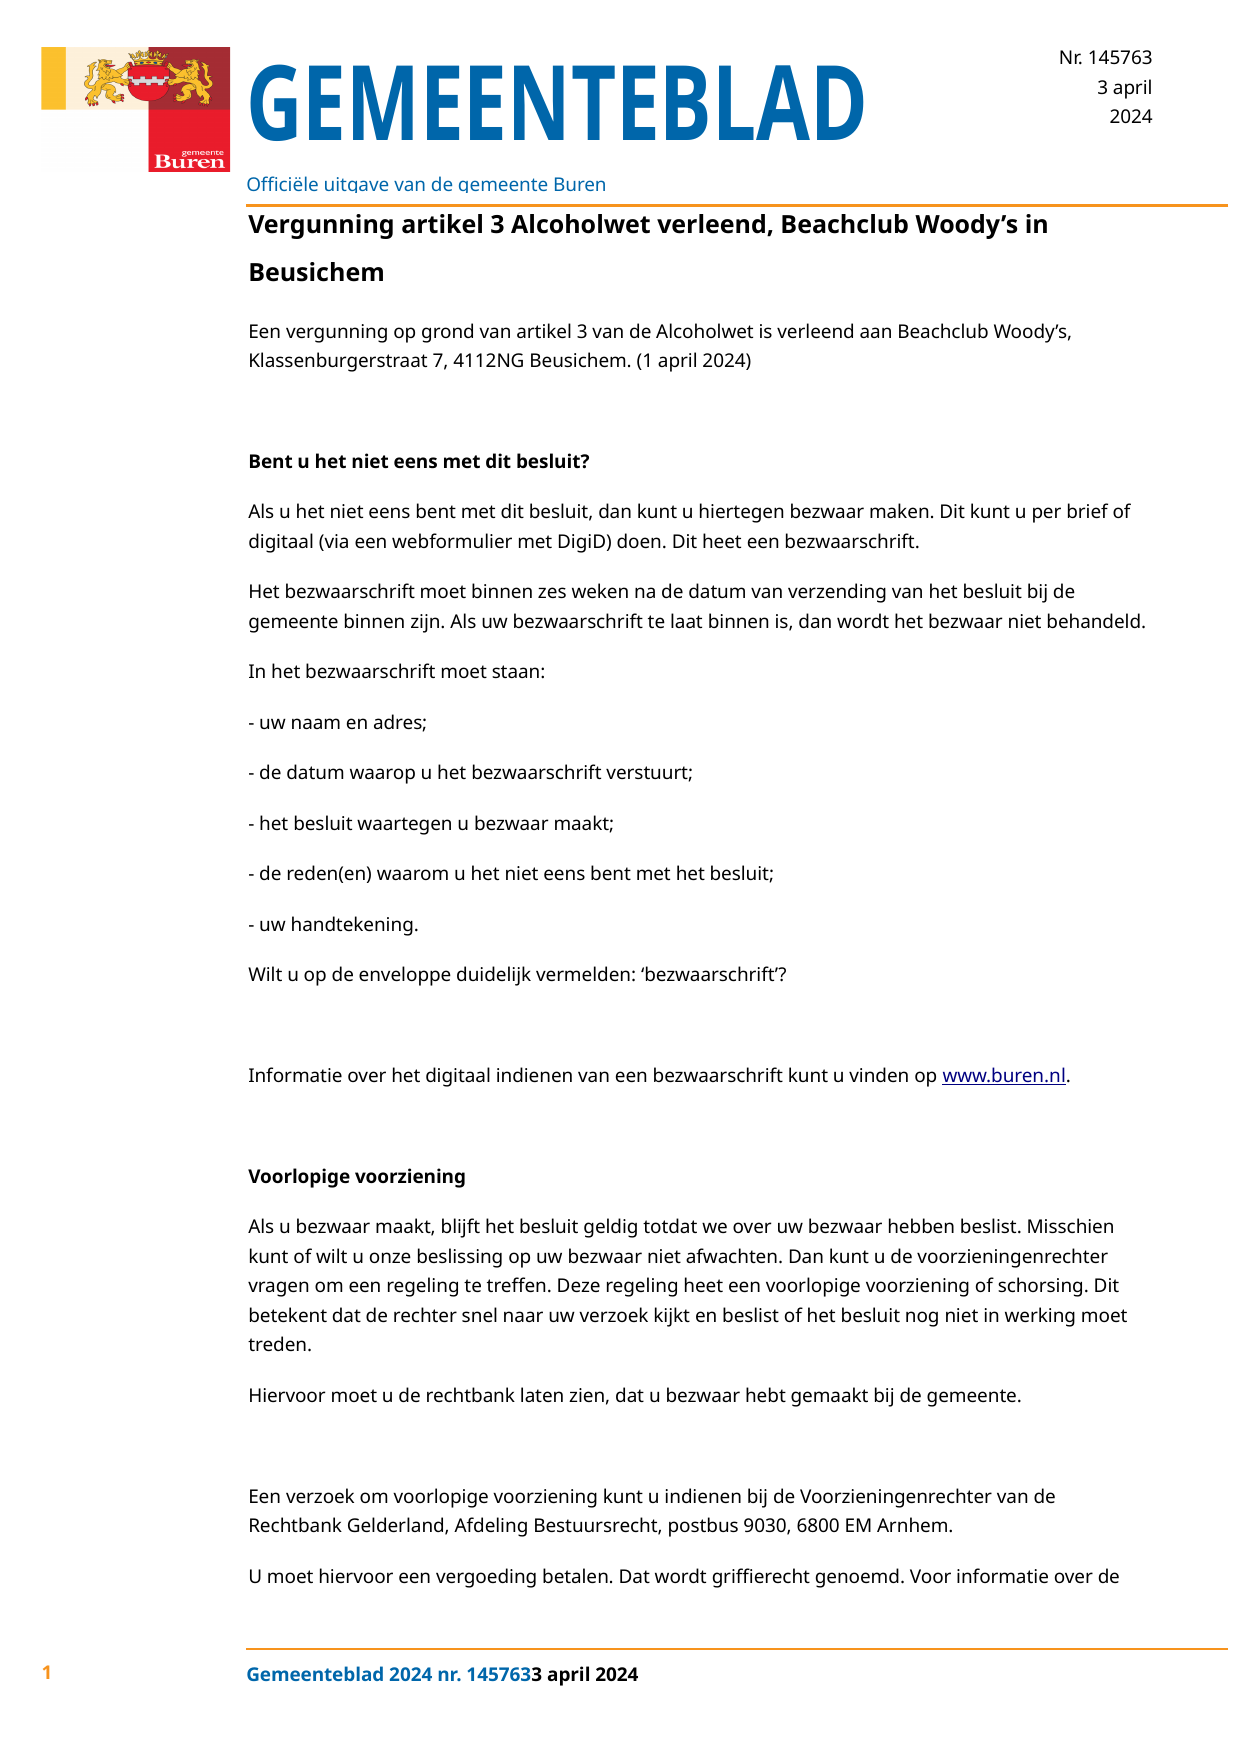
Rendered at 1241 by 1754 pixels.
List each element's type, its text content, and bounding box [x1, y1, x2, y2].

text Hiervoor moet u de rechtbank laten zien, dat u bezwaar hebt gemaakt bij de gemeente. [248, 1382, 1152, 1408]
text In het bezwaarschrift moet staan: [248, 659, 1152, 684]
picture [41, 47, 231, 172]
text - de reden(en) waarom u het niet eens bent met het besluit; [248, 860, 1152, 886]
text - uw naam en adres; [248, 709, 1152, 735]
text Bent u het niet eens met dit besluit? [248, 448, 1152, 474]
text Wilt u op de enveloppe duidelijk vermelden: ‘bezwaarschrift’? [248, 961, 1152, 987]
text Het bezwaarschrift moet binnen zes weken na de datum van verzending van het besluit bij de gemeente binnen zijn. Als uw bezwaarschrift te laat binnen is, dan wordt het bezwaar niet behandeld. [248, 579, 1152, 634]
text Een verzoek om voorlopige voorziening kunt u indienen bij de Voorzieningenrechter van de Rechtbank Gelderland, Afdeling Bestuursrecht, postbus 9030, 6800 EM Arnhem. [248, 1483, 1152, 1538]
text U moet hiervoor een vergoeding betalen. Dat wordt griffierecht genoemd. Voor informatie over de [248, 1563, 1152, 1589]
text Informatie over het digitaal indienen van een bezwaarschrift kunt u vinden op www.buren.nl. [248, 1062, 1152, 1088]
text Voorlopige voorziening [248, 1163, 1152, 1189]
text - uw handtekening. [248, 911, 1152, 937]
text Als u bezwaar maakt, blijft het besluit geldig totdat we over uw bezwaar hebben beslist. Misschien kunt of wilt u onze beslissing op uw bezwaar niet afwachten. Dan kunt u de voorzieningenrechter vragen om een regeling te treffen. Deze regeling heet een voorlopige voorziening of schorsing. Dit betekent dat de rechter snel naar uw verzoek kijkt en beslist of het besluit nog niet in werking moet treden. [248, 1213, 1152, 1357]
text Een vergunning op grond van artikel 3 van de Alcoholwet is verleend aan Beachclub Woody’s, Klassenburgerstraat 7, 4112NG Beusichem. (1 april 2024) [248, 318, 1152, 373]
text Als u het niet eens bent met dit besluit, dan kunt u hiertegen bezwaar maken. Dit kunt u per brief of digitaal (via een webformulier met DigiD) doen. Dit heet een bezwaarschrift. [248, 499, 1152, 554]
text Vergunning artikel 3 Alcoholwet verleend, Beachclub Woody’s in Beusichem [248, 207, 1152, 288]
text - de datum waarop u het bezwaarschrift verstuurt; [248, 759, 1152, 785]
text - het besluit waartegen u bezwaar maakt; [248, 810, 1152, 836]
